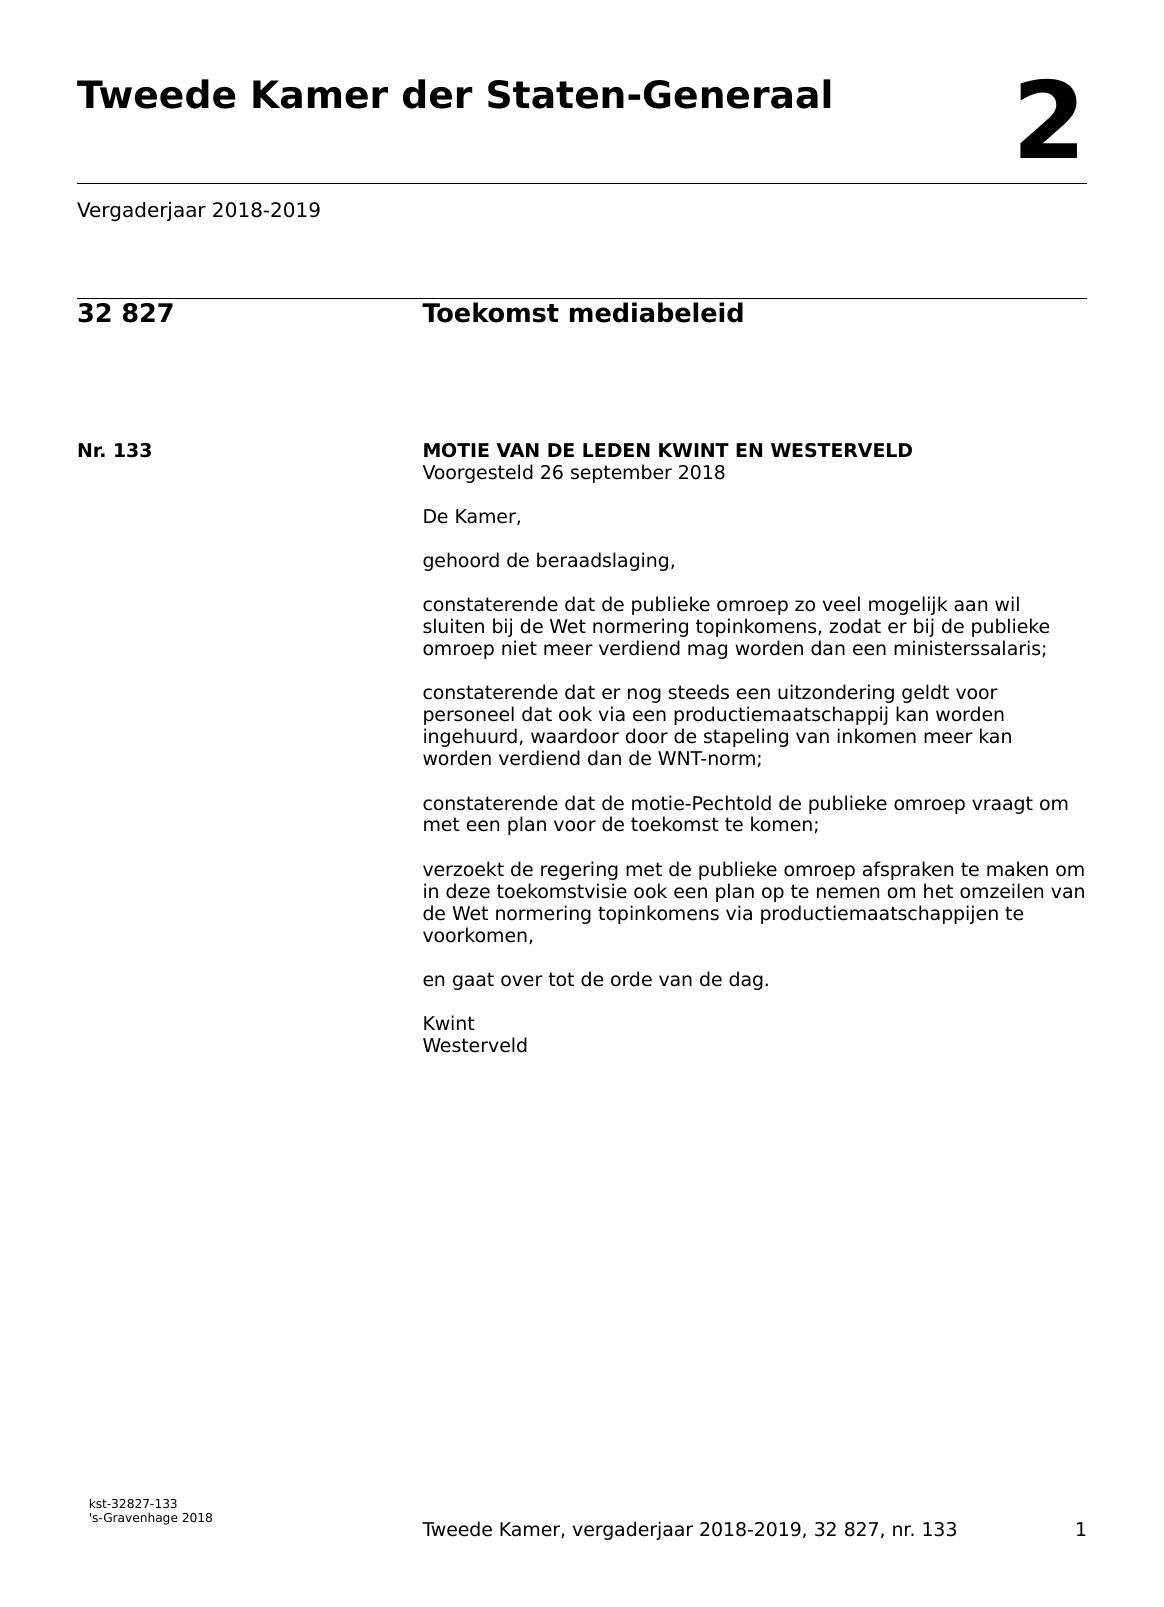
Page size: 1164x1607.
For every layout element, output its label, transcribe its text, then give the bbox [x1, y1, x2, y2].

table_header 2 [886, 59, 1087, 183]
table_cell Vergaderjaar 2018-2019 [77, 184, 1087, 298]
text verzoekt de regering met de publieke omroep afspraken te maken om in deze toekomstvisie ook een plan op te nemen om het omzeilen van de Wet normering topinkomens via productiemaatschappijen te voorkomen, [422, 858, 1087, 946]
subtitle 32 827 Toekomst mediabeleid [77, 299, 1087, 329]
text en gaat over tot de orde van de dag. [422, 969, 1087, 991]
text constaterende dat de publieke omroep zo veel mogelijk aan wil sluiten bij de Wet normering topinkomens, zodat er bij de publieke omroep niet meer verdiend mag worden dan een ministerssalaris; [422, 594, 1087, 660]
text Kwint [422, 1013, 1087, 1035]
text 's-Gravenhage 2018 [88, 1511, 323, 1525]
text kst-32827-133 [88, 1497, 323, 1511]
table_header Tweede Kamer der Staten-Generaal [77, 59, 886, 183]
text Westerveld [422, 1035, 1087, 1057]
subtitle Nr. 133 MOTIE VAN DE LEDEN KWINT EN WESTERVELD [77, 440, 1087, 462]
text Voorgesteld 26 september 2018 [422, 462, 1087, 484]
text De Kamer, [422, 506, 1087, 528]
text gehoord de beraadslaging, [422, 550, 1087, 572]
text constaterende dat er nog steeds een uitzondering geldt voor personeel dat ook via een productiemaatschappij kan worden ingehuurd, waardoor door de stapeling van inkomen meer kan worden verdiend dan de WNT-norm; [422, 682, 1087, 770]
text constaterende dat de motie-Pechtold de publieke omroep vraagt om met een plan voor de toekomst te komen; [422, 792, 1087, 836]
